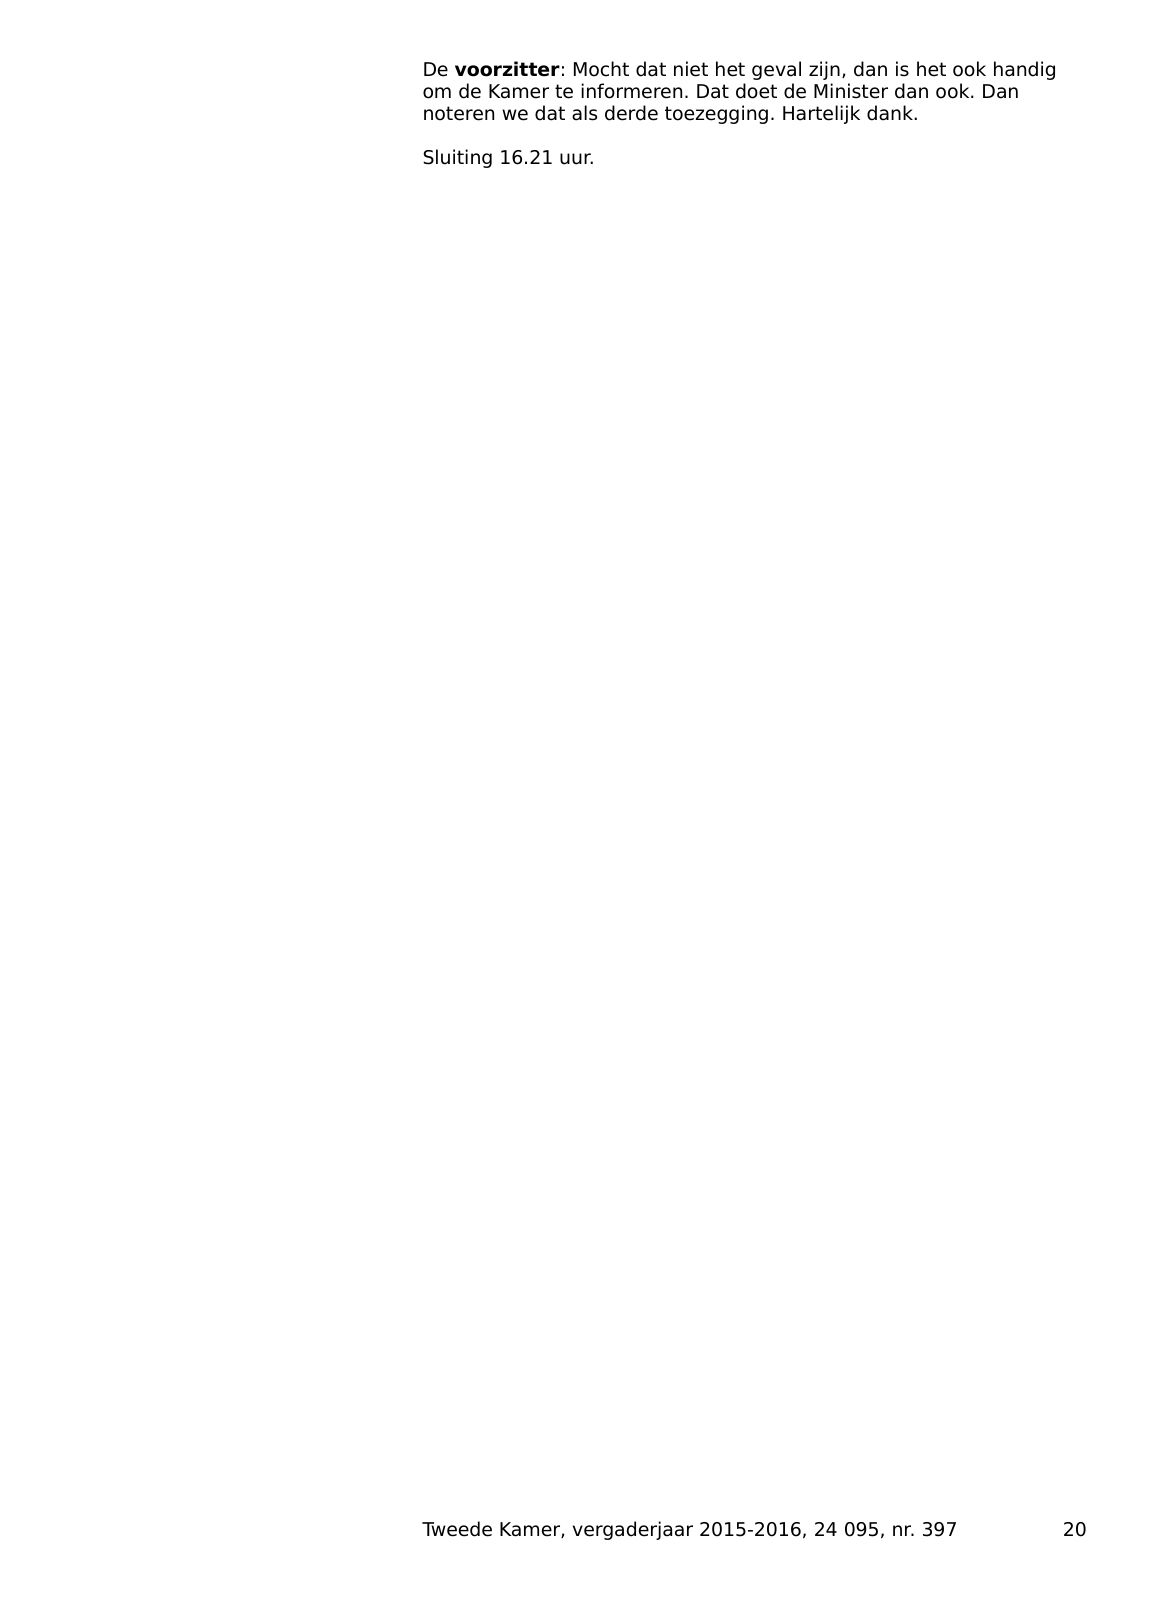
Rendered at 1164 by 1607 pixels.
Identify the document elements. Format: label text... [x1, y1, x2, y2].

text Sluiting 16.21 uur. [422, 147, 1087, 169]
text De voorzitter: Mocht dat niet het geval zijn, dan is het ook handig om de Kamer te informeren. Dat doet de Minister dan ook. Dan noteren we dat als derde toezegging. Hartelijk dank. [422, 59, 1087, 125]
